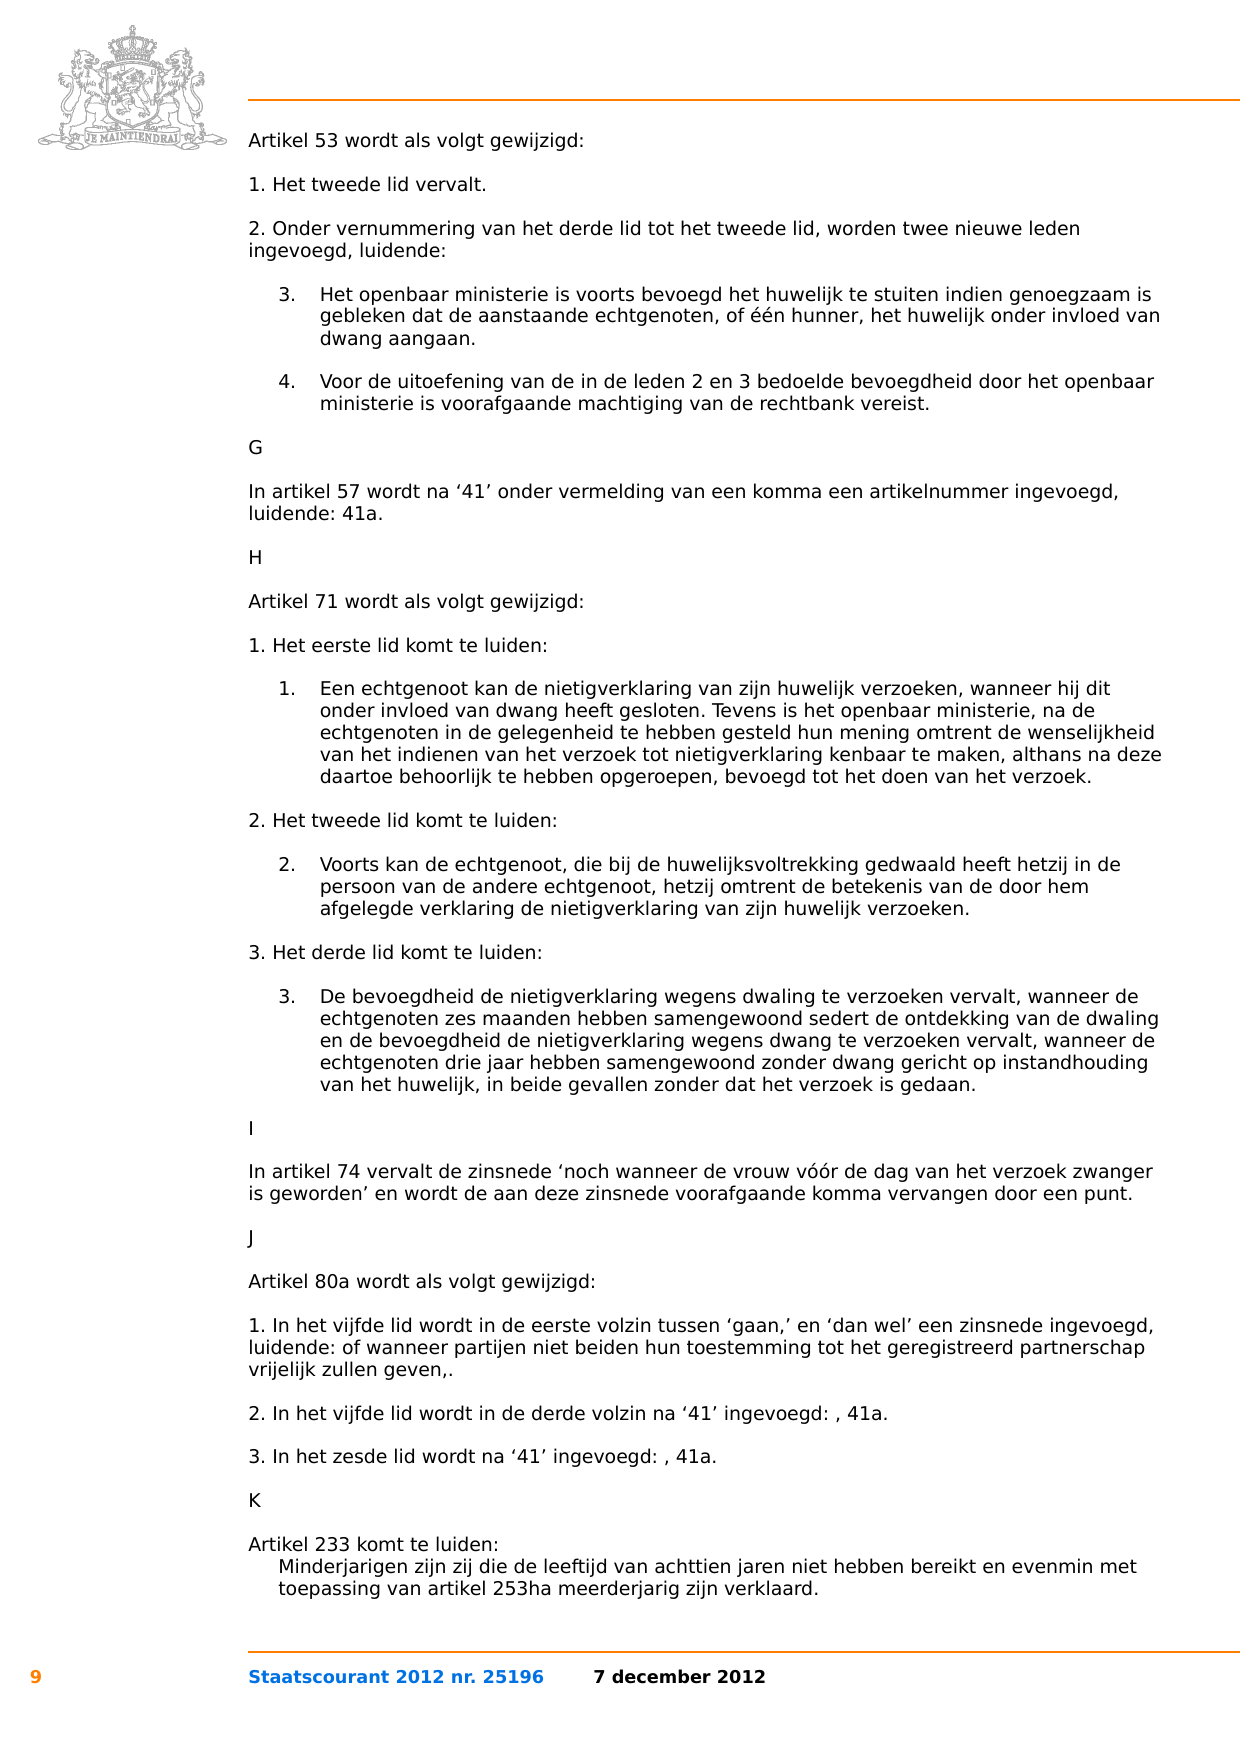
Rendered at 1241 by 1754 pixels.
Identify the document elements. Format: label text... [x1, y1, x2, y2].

text 2. In het vijfde lid wordt in de derde volzin na ‘41’ ingevoegd: , 41a. [248, 1403, 1163, 1424]
text Artikel 71 wordt als volgt gewijzigd: [248, 591, 1163, 613]
text J [248, 1227, 1163, 1249]
text 3. Het derde lid komt te luiden: [248, 942, 1163, 964]
text 1. Het eerste lid komt te luiden: [248, 634, 1163, 656]
text Minderjarigen zijn zij die de leeftijd van achttien jaren niet hebben bereikt en evenmin met toepassing van artikel 253ha meerderjarig zijn verklaard. [278, 1556, 1163, 1600]
text In artikel 57 wordt na ‘41’ onder vermelding van een komma een artikelnummer ingevoegd, luidende: 41a. [248, 481, 1163, 525]
text 2. Het tweede lid komt te luiden: [248, 810, 1163, 832]
text Artikel 53 wordt als volgt gewijzigd: [248, 130, 1163, 152]
text In artikel 74 vervalt de zinsnede ‘noch wanneer de vrouw vóór de dag van het verzoek zwanger is geworden’ en wordt de aan deze zinsnede voorafgaande komma vervangen door een punt. [248, 1161, 1163, 1205]
text 2. Voorts kan de echtgenoot, die bij de huwelijksvoltrekking gedwaald heeft hetzij in de persoon van de andere echtgenoot, hetzij omtrent de betekenis van de door hem afgelegde verklaring de nietigverklaring van zijn huwelijk verzoeken. [278, 854, 1163, 920]
text Artikel 80a wordt als volgt gewijzigd: [248, 1271, 1163, 1293]
text 4. Voor de uitoefening van de in de leden 2 en 3 bedoelde bevoegdheid door het openbaar ministerie is voorafgaande machtiging van de rechtbank vereist. [278, 371, 1163, 415]
text H [248, 547, 1163, 569]
text 2. Onder vernummering van het derde lid tot het tweede lid, worden twee nieuwe leden ingevoegd, luidende: [248, 218, 1163, 262]
picture [38, 25, 227, 150]
text 3. In het zesde lid wordt na ‘41’ ingevoegd: , 41a. [248, 1446, 1163, 1468]
text 1. In het vijfde lid wordt in de eerste volzin tussen ‘gaan,’ en ‘dan wel’ een zinsnede ingevoegd, luidende: of wanneer partijen niet beiden hun toestemming tot het geregistreerd partnerschap vrijelijk zullen geven,. [248, 1315, 1163, 1381]
text 1. Een echtgenoot kan de nietigverklaring van zijn huwelijk verzoeken, wanneer hij dit onder invloed van dwang heeft gesloten. Tevens is het openbaar ministerie, na de echtgenoten in de gelegenheid te hebben gesteld hun mening omtrent de wenselijkheid van het indienen van het verzoek tot nietigverklaring kenbaar te maken, althans na deze daartoe behoorlijk te hebben opgeroepen, bevoegd tot het doen van het verzoek. [278, 678, 1163, 788]
text 1. Het tweede lid vervalt. [248, 174, 1163, 196]
text I [248, 1117, 1163, 1139]
text G [248, 437, 1163, 459]
text 3. Het openbaar ministerie is voorts bevoegd het huwelijk te stuiten indien genoegzaam is gebleken dat de aanstaande echtgenoten, of één hunner, het huwelijk onder invloed van dwang aangaan. [278, 283, 1163, 349]
text 3. De bevoegdheid de nietigverklaring wegens dwaling te verzoeken vervalt, wanneer de echtgenoten zes maanden hebben samengewoond sedert de ontdekking van de dwaling en de bevoegdheid de nietigverklaring wegens dwang te verzoeken vervalt, wanneer de echtgenoten drie jaar hebben samengewoond zonder dwang gericht op instandhouding van het huwelijk, in beide gevallen zonder dat het verzoek is gedaan. [278, 986, 1163, 1096]
text K [248, 1490, 1163, 1512]
text Artikel 233 komt te luiden: [248, 1534, 1163, 1556]
